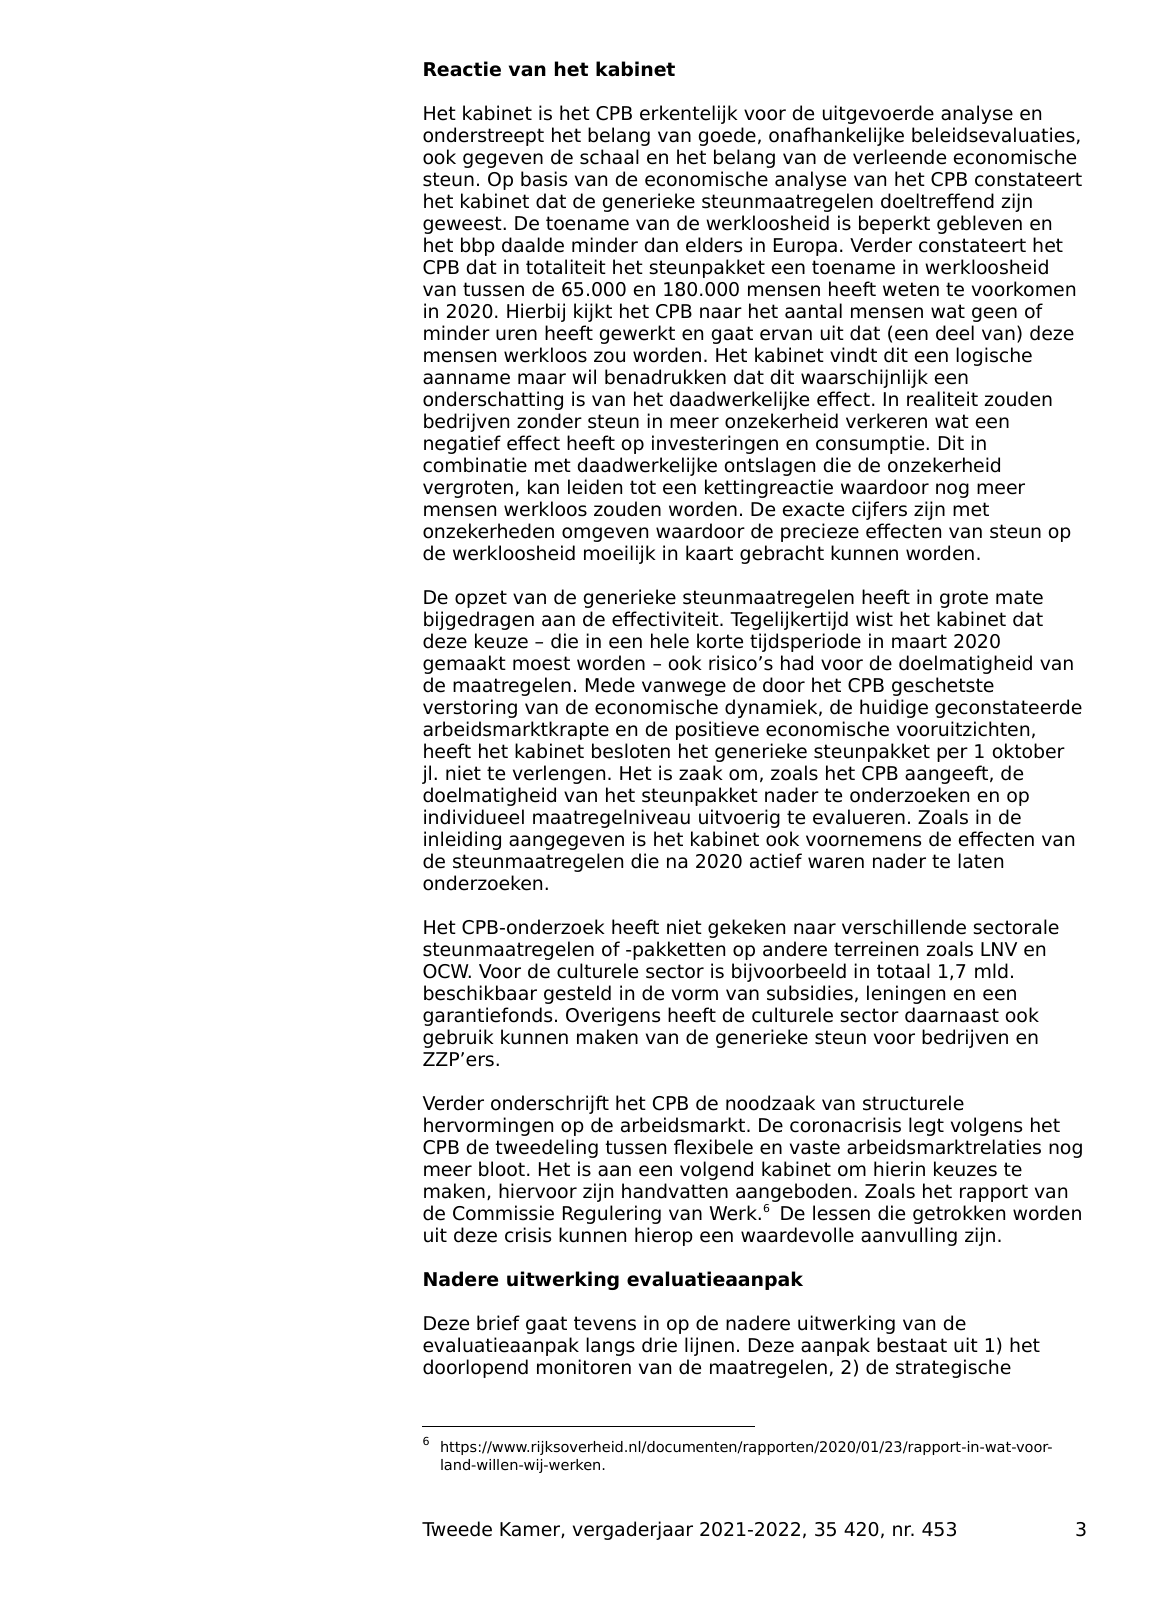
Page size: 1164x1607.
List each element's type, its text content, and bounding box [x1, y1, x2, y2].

text Het kabinet is het CPB erkentelijk voor de uitgevoerde analyse en onderstreept het belang van goede, onafhankelijke beleidsevaluaties, ook gegeven de schaal en het belang van de verleende economische steun. Op basis van de economische analyse van het CPB constateert het kabinet dat de generieke steunmaatregelen doeltreffend zijn geweest. De toename van de werkloosheid is beperkt gebleven en het bbp daalde minder dan elders in Europa. Verder constateert het CPB dat in totaliteit het steunpakket een toename in werkloosheid van tussen de 65.000 en 180.000 mensen heeft weten te voorkomen in 2020. Hierbij kijkt het CPB naar het aantal mensen wat geen of minder uren heeft gewerkt en gaat ervan uit dat (een deel van) deze mensen werkloos zou worden. Het kabinet vindt dit een logische aanname maar wil benadrukken dat dit waarschijnlijk een onderschatting is van het daadwerkelijke effect. In realiteit zouden bedrijven zonder steun in meer onzekerheid verkeren wat een negatief effect heeft op investeringen en consumptie. Dit in combinatie met daadwerkelijke ontslagen die de onzekerheid vergroten, kan leiden tot een kettingreactie waardoor nog meer mensen werkloos zouden worden. De exacte cijfers zijn met onzekerheden omgeven waardoor de precieze effecten van steun op de werkloosheid moeilijk in kaart gebracht kunnen worden. [422, 103, 1087, 565]
text Het CPB-onderzoek heeft niet gekeken naar verschillende sectorale steunmaatregelen of -pakketten op andere terreinen zoals LNV en OCW. Voor de culturele sector is bijvoorbeeld in totaal 1,7 mld. beschikbaar gesteld in de vorm van subsidies, leningen en een garantiefonds. Overigens heeft de culturele sector daarnaast ook gebruik kunnen maken van de generieke steun voor bedrijven en ZZP’ers. [422, 917, 1087, 1071]
subtitle Nadere uitwerking evaluatieaanpak [422, 1269, 1087, 1291]
subtitle Reactie van het kabinet [422, 59, 1087, 81]
text https://www.rijksoverheid.nl/documenten/rapporten/2020/01/23/rapport-in-wat-voor-land-willen-wij-werken. [422, 1435, 1087, 1474]
text Deze brief gaat tevens in op de nadere uitwerking van de evaluatieaanpak langs drie lijnen. Deze aanpak bestaat uit 1) het doorlopend monitoren van de maatregelen, 2) de strategische [422, 1313, 1087, 1379]
text De opzet van de generieke steunmaatregelen heeft in grote mate bijgedragen aan de effectiviteit. Tegelijkertijd wist het kabinet dat deze keuze – die in een hele korte tijdsperiode in maart 2020 gemaakt moest worden – ook risico’s had voor de doelmatigheid van de maatregelen. Mede vanwege de door het CPB geschetste verstoring van de economische dynamiek, de huidige geconstateerde arbeidsmarktkrapte en de positieve economische vooruitzichten, heeft het kabinet besloten het generieke steunpakket per 1 oktober jl. niet te verlengen. Het is zaak om, zoals het CPB aangeeft, de doelmatigheid van het steunpakket nader te onderzoeken en op individueel maatregelniveau uitvoerig te evalueren. Zoals in de inleiding aangegeven is het kabinet ook voornemens de effecten van de steunmaatregelen die na 2020 actief waren nader te laten onderzoeken. [422, 587, 1087, 895]
text Verder onderschrijft het CPB de noodzaak van structurele hervormingen op de arbeidsmarkt. De coronacrisis legt volgens het CPB de tweedeling tussen flexibele en vaste arbeidsmarktrelaties nog meer bloot. Het is aan een volgend kabinet om hierin keuzes te maken, hiervoor zijn handvatten aangeboden. Zoals het rapport van de Commissie Regulering van Werk. De lessen die getrokken worden uit deze crisis kunnen hierop een waardevolle aanvulling zijn. [422, 1093, 1087, 1247]
